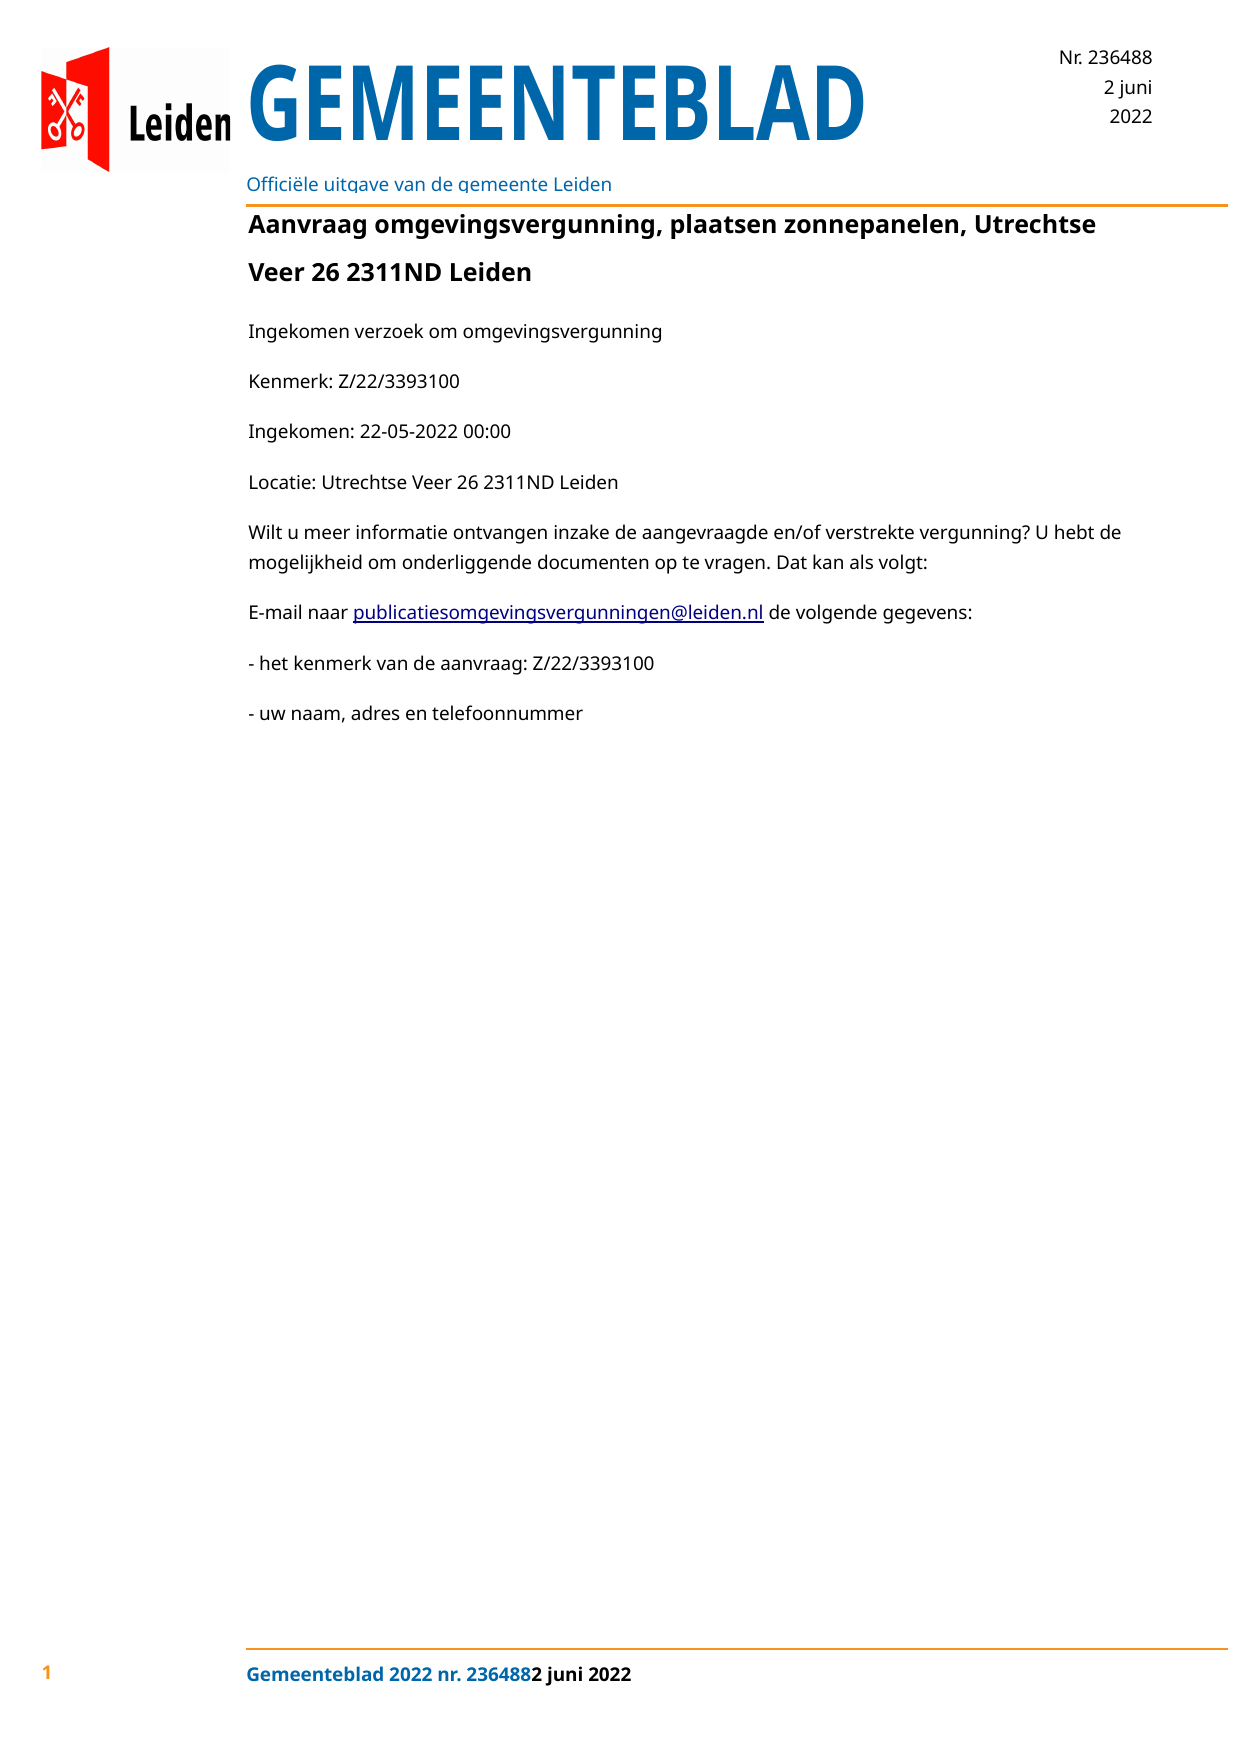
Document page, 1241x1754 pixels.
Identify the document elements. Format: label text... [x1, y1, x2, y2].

text - uw naam, adres en telefoonnummer [248, 700, 1152, 726]
text Aanvraag omgevingsvergunning, plaatsen zonnepanelen, Utrechtse Veer 26 2311ND Leiden [248, 207, 1152, 288]
text E-mail naar publicatiesomgevingsvergunningen@leiden.nl de volgende gegevens: [248, 599, 1152, 625]
text Ingekomen verzoek om omgevingsvergunning [248, 318, 1152, 344]
text Locatie: Utrechtse Veer 26 2311ND Leiden [248, 469, 1152, 495]
text Ingekomen: 22-05-2022 00:00 [248, 419, 1152, 444]
picture [41, 47, 231, 172]
text Wilt u meer informatie ontvangen inzake de aangevraagde en/of verstrekte vergunning? U hebt de mogelijkheid om onderliggende documenten op te vragen. Dat kan als volgt: [248, 519, 1152, 575]
text - het kenmerk van de aanvraag: Z/22/3393100 [248, 650, 1152, 676]
text Kenmerk: Z/22/3393100 [248, 368, 1152, 394]
